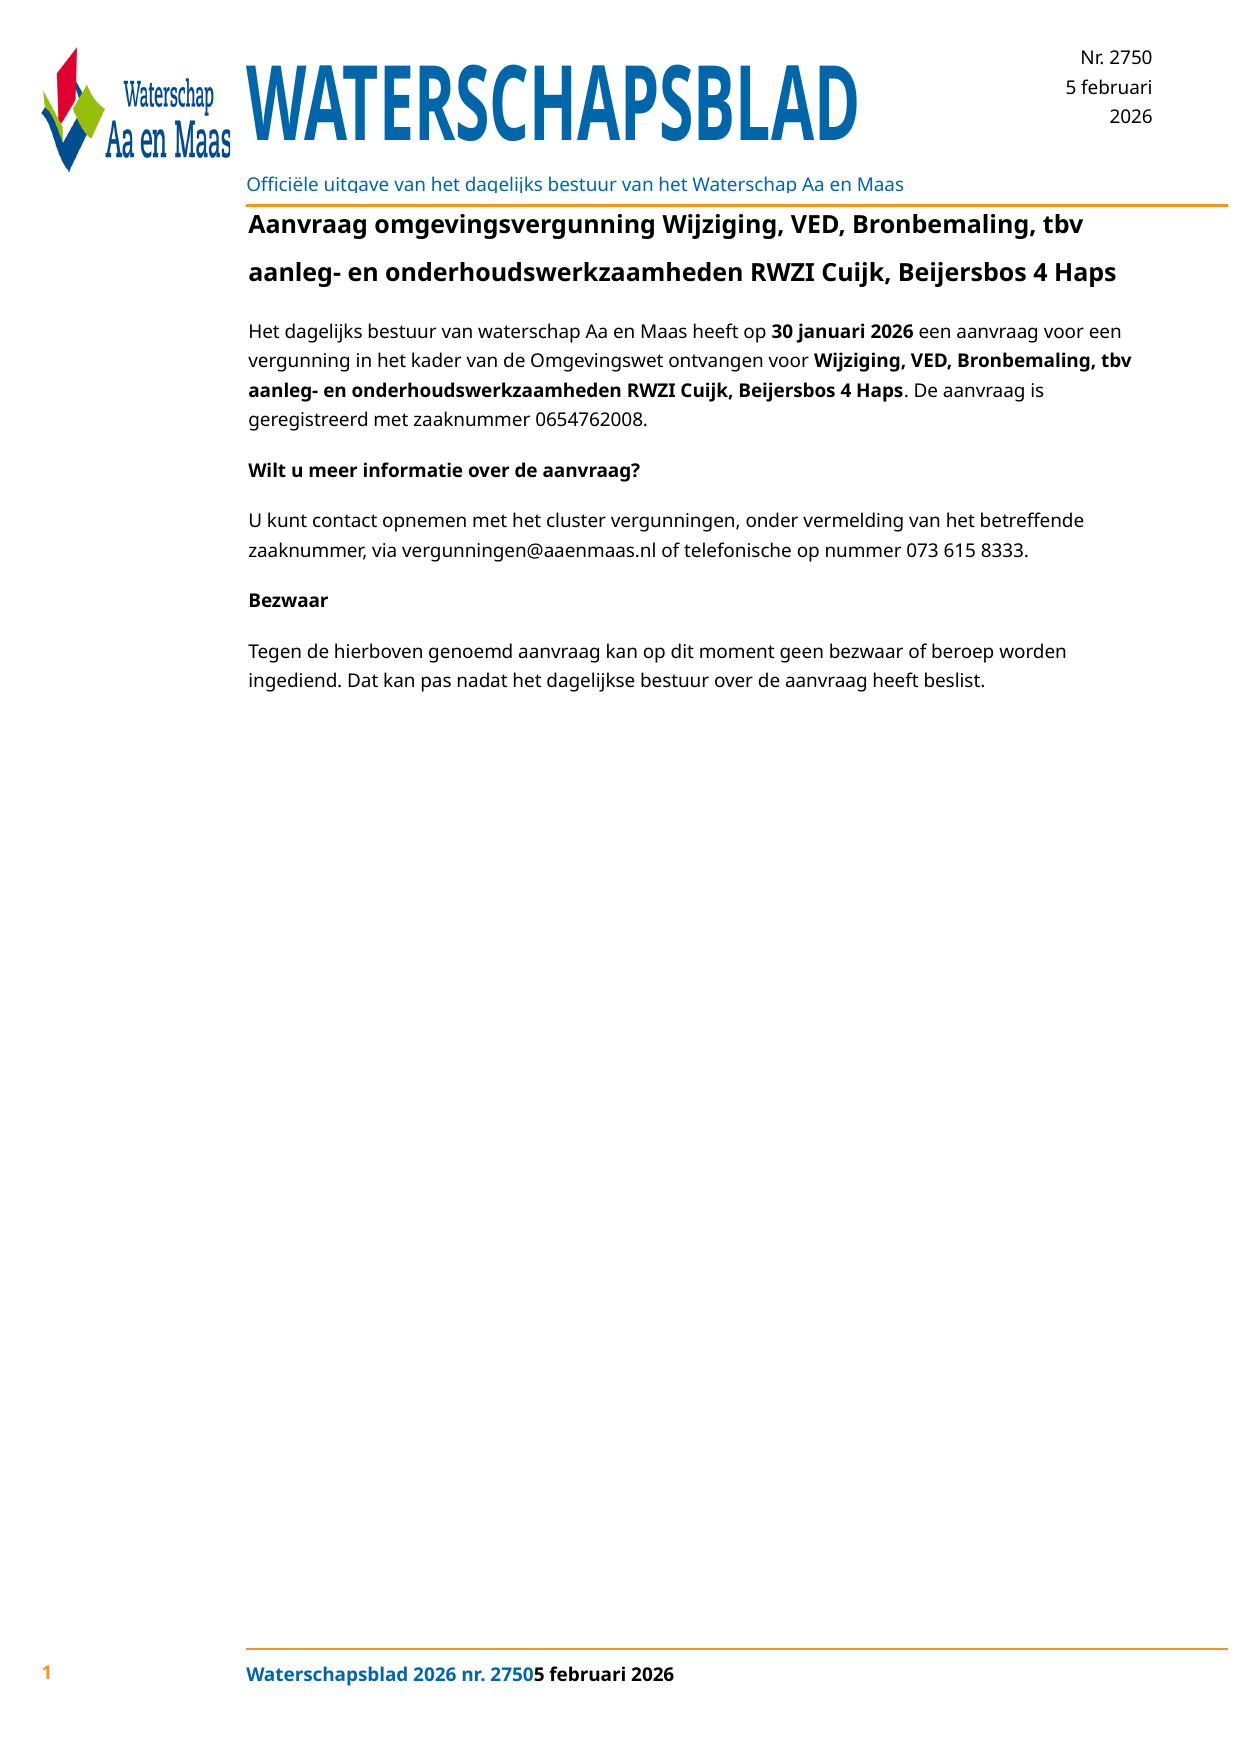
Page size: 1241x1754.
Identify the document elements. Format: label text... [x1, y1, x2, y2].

text U kunt contact opnemen met het cluster vergunningen, onder vermelding van het betreffende zaaknummer, via vergunningen@aaenmaas.nl of telefonische op nummer 073 615 8333. [248, 507, 1152, 563]
text Bezwaar [248, 587, 1152, 613]
picture [41, 47, 231, 172]
text Het dagelijks bestuur van waterschap Aa en Maas heeft op 30 januari 2026 een aanvraag voor een vergunning in het kader van de Omgevingswet ontvangen voor Wijziging, VED, Bronbemaling, tbv aanleg- en onderhoudswerkzaamheden RWZI Cuijk, Beijersbos 4 Haps. De aanvraag is geregistreerd met zaaknummer 0654762008. [248, 318, 1152, 432]
text Aanvraag omgevingsvergunning Wijziging, VED, Bronbemaling, tbv aanleg- en onderhoudswerkzaamheden RWZI Cuijk, Beijersbos 4 Haps [248, 207, 1152, 288]
text Tegen de hierboven genoemd aanvraag kan op dit moment geen bezwaar of beroep worden ingediend. Dat kan pas nadat het dagelijkse bestuur over de aanvraag heeft beslist. [248, 638, 1152, 693]
text Wilt u meer informatie over de aanvraag? [248, 457, 1152, 483]
